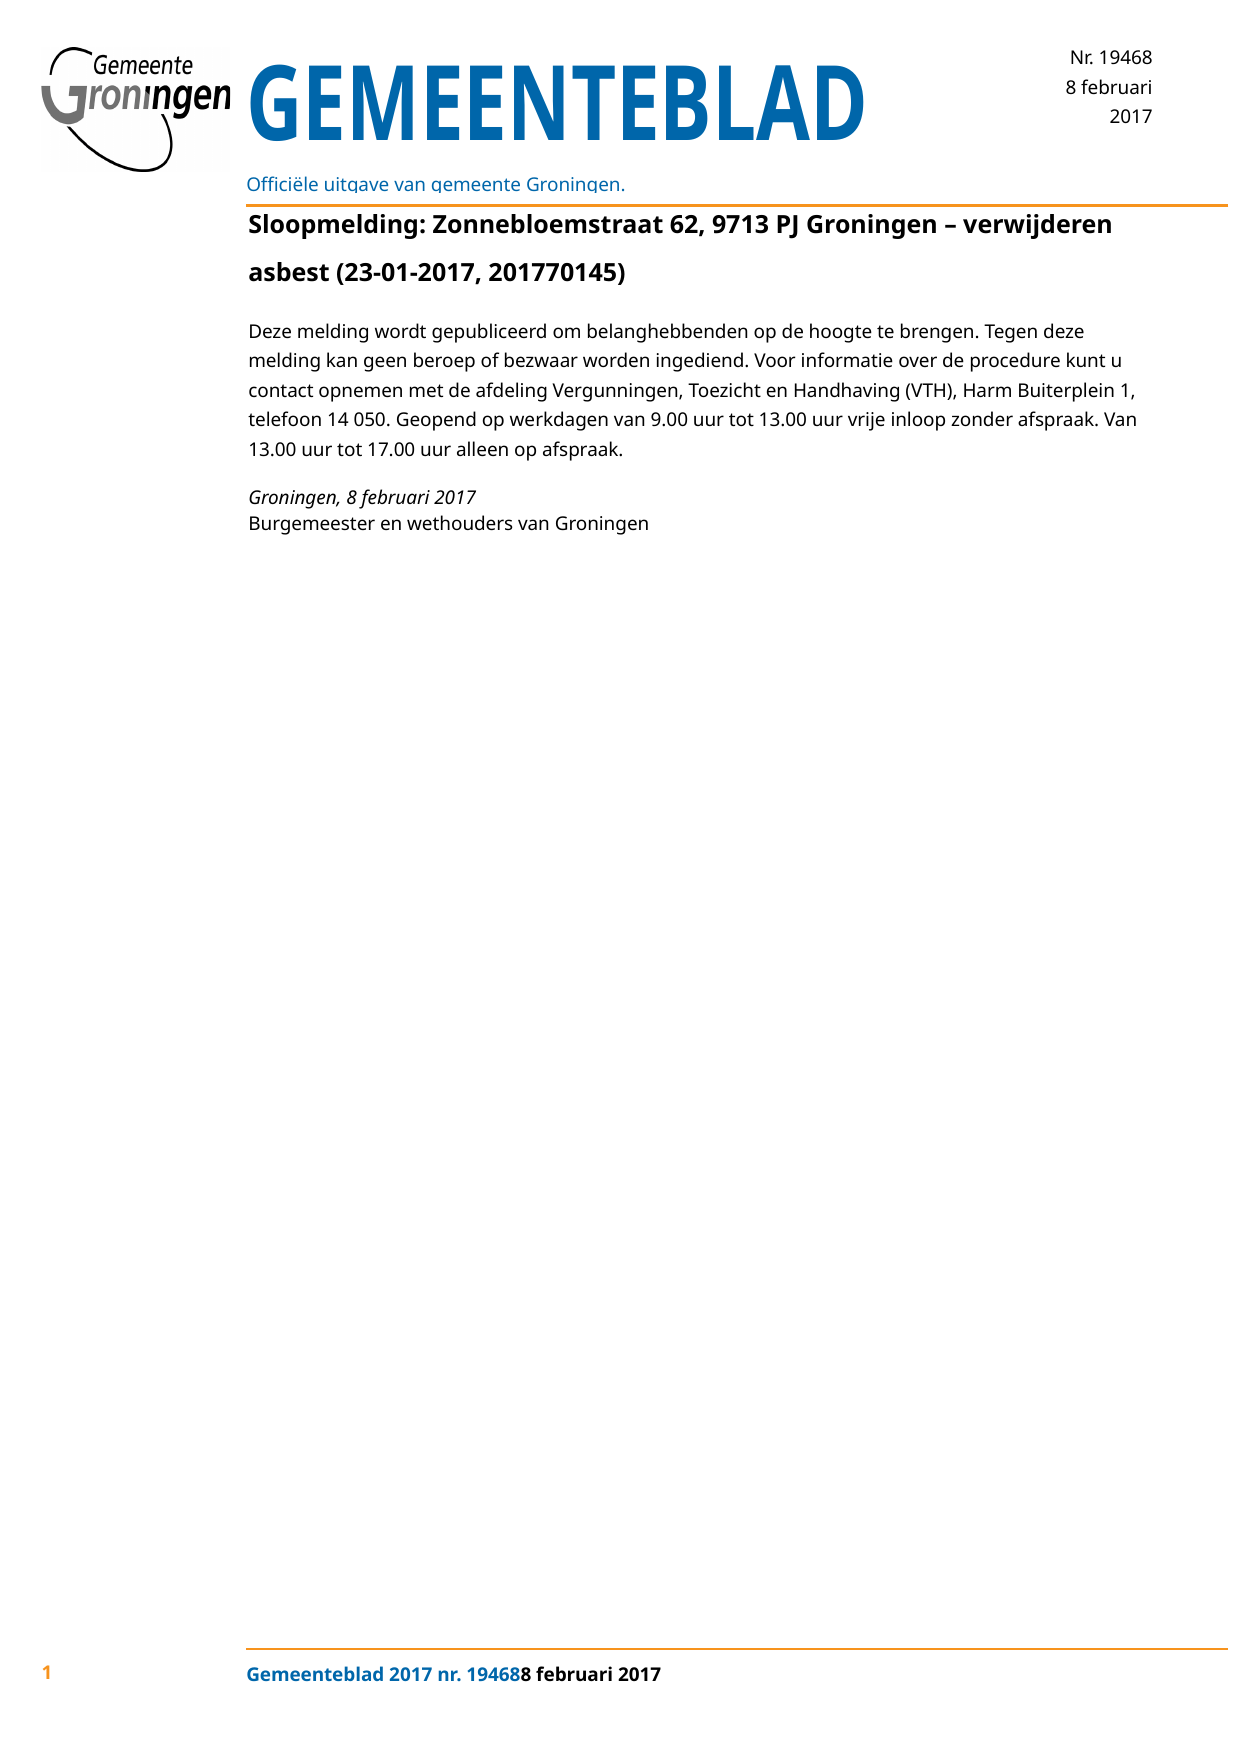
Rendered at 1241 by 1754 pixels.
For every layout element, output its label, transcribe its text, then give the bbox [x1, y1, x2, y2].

text Burgemeester en wethouders van Groningen [248, 510, 1152, 536]
text Deze melding wordt gepubliceerd om belanghebbenden op de hoogte te brengen. Tegen deze melding kan geen beroep of bezwaar worden ingediend. Voor informatie over de procedure kunt u contact opnemen met de afdeling Vergunningen, Toezicht en Handhaving (VTH), Harm Buiterplein 1, telefoon 14 050. Geopend op werkdagen van 9.00 uur tot 13.00 uur vrije inloop zonder afspraak. Van 13.00 uur tot 17.00 uur alleen op afspraak. [248, 318, 1152, 462]
text Sloopmelding: Zonnebloemstraat 62, 9713 PJ Groningen – verwijderen asbest (23-01-2017, 201770145) [248, 207, 1152, 288]
picture [41, 47, 231, 172]
text Groningen, 8 februari 2017 [248, 484, 1152, 510]
